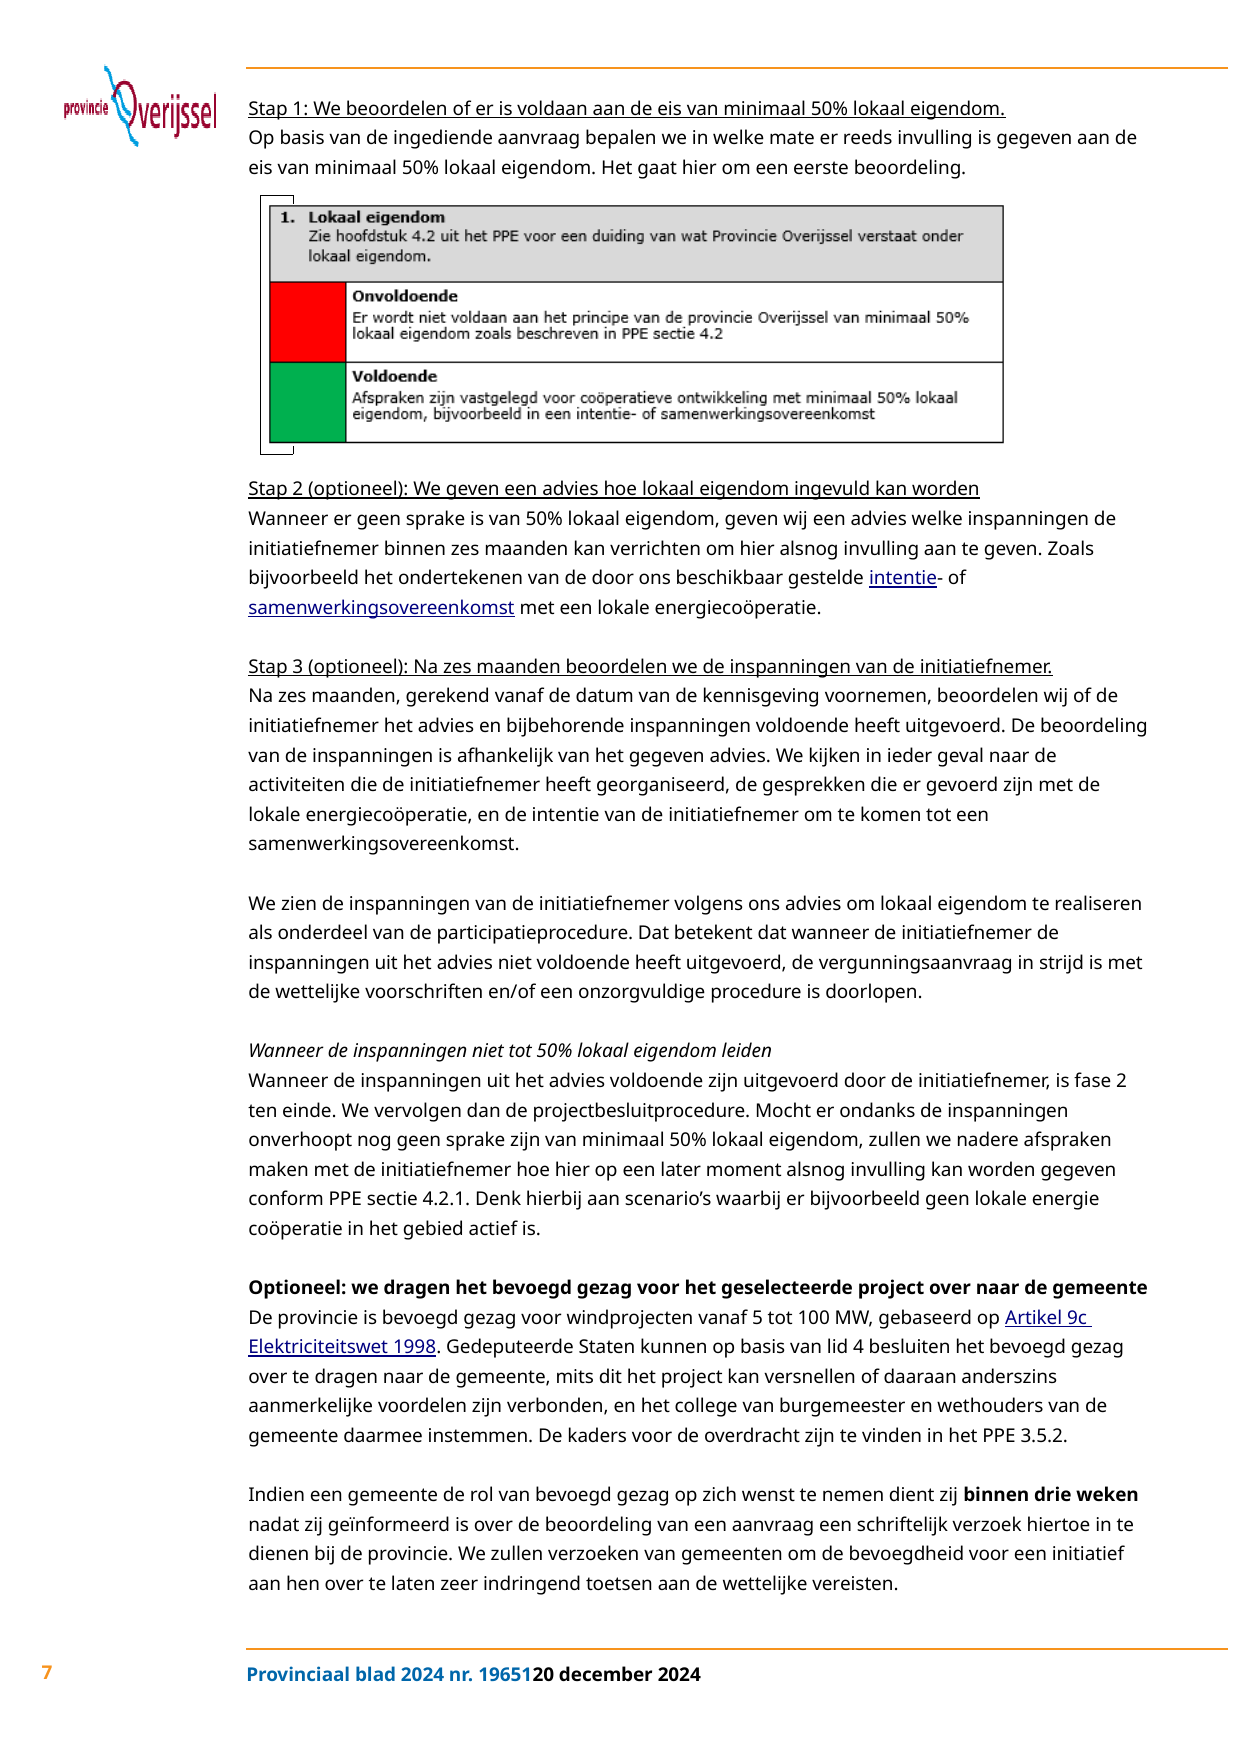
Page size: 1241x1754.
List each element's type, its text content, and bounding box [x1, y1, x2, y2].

text Optioneel: we dragen het bevoegd gezag voor het geselecteerde project over naar de gemeente [248, 1274, 1152, 1300]
text De provincie is bevoegd gezag voor windprojecten vanaf 5 tot 100 MW, gebaseerd op Artikel 9c Elektriciteitswet 1998. Gedeputeerde Staten kunnen op basis van lid 4 besluiten het bevoegd gezag over te dragen naar de gemeente, mits dit het project kan versnellen of daaraan anderszins aanmerkelijke voordelen zijn verbonden, en het college van burgemeester en wethouders van de gemeente daarmee instemmen. De kaders voor de overdracht zijn te vinden in het PPE 3.5.2. [248, 1304, 1152, 1448]
text We zien de inspanningen van de initiatiefnemer volgens ons advies om lokaal eigendom te realiseren als onderdeel van de participatieprocedure. Dat betekent dat wanneer de initiatiefnemer de inspanningen uit het advies niet voldoende heeft uitgevoerd, de vergunningsaanvraag in strijd is met de wettelijke voorschriften en/of een onzorgvuldige procedure is doorlopen. [248, 890, 1152, 1004]
text Stap 1: We beoordelen of er is voldaan aan de eis van minimaal 50% lokaal eigendom. [248, 95, 1152, 121]
text Stap 2 (optioneel): We geven een advies hoe lokaal eigendom ingevuld kan worden [248, 476, 1152, 501]
text Wanneer er geen sprake is van 50% lokaal eigendom, geven wij een advies welke inspanningen de initiatiefnemer binnen zes maanden kan verrichten om hier alsnog invulling aan te geven. Zoals bijvoorbeeld het ondertekenen van de door ons beschikbaar gestelde intentie- of samenwerkingsovereenkomst met een lokale energiecoöperatie. [248, 505, 1152, 620]
picture [268, 204, 1008, 446]
text Wanneer de inspanningen uit het advies voldoende zijn uitgevoerd door de initiatiefnemer, is fase 2 ten einde. We vervolgen dan de projectbesluitprocedure. Mocht er ondanks de inspanningen onverhoopt nog geen sprake zijn van minimaal 50% lokaal eigendom, zullen we nadere afspraken maken met de initiatiefnemer hoe hier op een later moment alsnog invulling kan worden gegeven conform PPE sectie 4.2.1. Denk hierbij aan scenario’s waarbij er bijvoorbeeld geen lokale energie coöperatie in het gebied actief is. [248, 1067, 1152, 1241]
text Stap 3 (optioneel): Na zes maanden beoordelen we de inspanningen van de initiatiefnemer. [248, 653, 1152, 679]
text Op basis van de ingediende aanvraag bepalen we in welke mate er reeds invulling is gegeven aan de eis van minimaal 50% lokaal eigendom. Het gaat hier om een eerste beoordeling. [248, 124, 1152, 180]
text Indien een gemeente de rol van bevoegd gezag op zich wenst te nemen dient zij binnen drie weken nadat zij geïnformeerd is over de beoordeling van een aanvraag een schriftelijk verzoek hiertoe in te dienen bij de provincie. We zullen verzoeken van gemeenten om de bevoegdheid voor een initiatief aan hen over te laten zeer indringend toetsen aan de wettelijke vereisten. [248, 1481, 1152, 1596]
text Na zes maanden, gerekend vanaf de datum van de kennisgeving voornemen, beoordelen wij of de initiatiefnemer het advies en bijbehorende inspanningen voldoende heeft uitgevoerd. De beoordeling van de inspanningen is afhankelijk van het gegeven advies. We kijken in ieder geval naar de activiteiten die de initiatiefnemer heeft georganiseerd, de gesprekken die er gevoerd zijn met de lokale energiecoöperatie, en de intentie van de initiatiefnemer om te komen tot een samenwerkingsovereenkomst. [248, 683, 1152, 856]
text Wanneer de inspanningen niet tot 50% lokaal eigendom leiden [248, 1038, 1152, 1063]
picture [41, 47, 231, 172]
